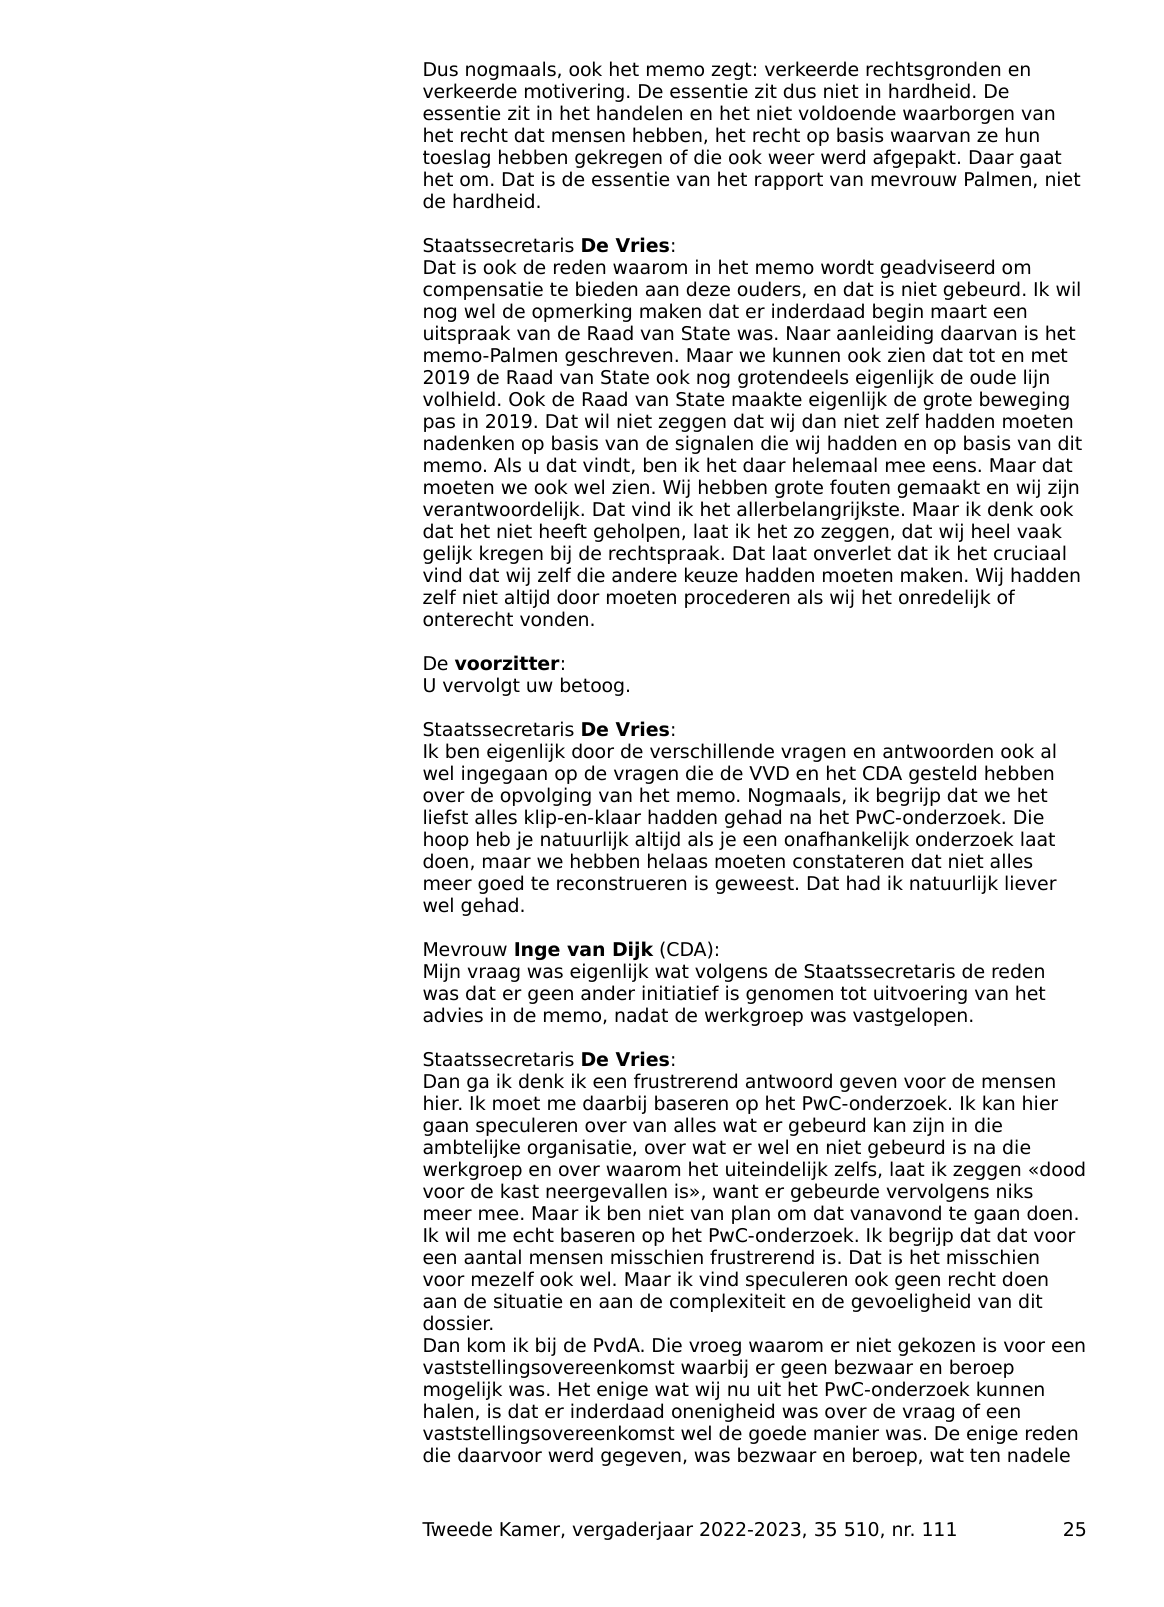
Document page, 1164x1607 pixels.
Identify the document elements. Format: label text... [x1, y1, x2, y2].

text Dan kom ik bij de PvdA. Die vroeg waarom er niet gekozen is voor een vaststellingsovereenkomst waarbij er geen bezwaar en beroep mogelijk was. Het enige wat wij nu uit het PwC-onderzoek kunnen halen, is dat er inderdaad onenigheid was over de vraag of een vaststellingsovereenkomst wel de goede manier was. De enige reden die daarvoor werd gegeven, was bezwaar en beroep, wat ten nadele [422, 1335, 1087, 1467]
text Staatssecretaris De Vries: [422, 719, 1087, 741]
text Ik ben eigenlijk door de verschillende vragen en antwoorden ook al wel ingegaan op de vragen die de VVD en het CDA gesteld hebben over de opvolging van het memo. Nogmaals, ik begrijp dat we het liefst alles klip-en-klaar hadden gehad na het PwC-onderzoek. Die hoop heb je natuurlijk altijd als je een onafhankelijk onderzoek laat doen, maar we hebben helaas moeten constateren dat niet alles meer goed te reconstrueren is geweest. Dat had ik natuurlijk liever wel gehad. [422, 741, 1087, 917]
text Dus nogmaals, ook het memo zegt: verkeerde rechtsgronden en verkeerde motivering. De essentie zit dus niet in hardheid. De essentie zit in het handelen en het niet voldoende waarborgen van het recht dat mensen hebben, het recht op basis waarvan ze hun toeslag hebben gekregen of die ook weer werd afgepakt. Daar gaat het om. Dat is de essentie van het rapport van mevrouw Palmen, niet de hardheid. [422, 59, 1087, 213]
text Dan ga ik denk ik een frustrerend antwoord geven voor de mensen hier. Ik moet me daarbij baseren op het PwC-onderzoek. Ik kan hier gaan speculeren over van alles wat er gebeurd kan zijn in die ambtelijke organisatie, over wat er wel en niet gebeurd is na die werkgroep en over waarom het uiteindelijk zelfs, laat ik zeggen «dood voor de kast neergevallen is», want er gebeurde vervolgens niks meer mee. Maar ik ben niet van plan om dat vanavond te gaan doen. Ik wil me echt baseren op het PwC-onderzoek. Ik begrijp dat dat voor een aantal mensen misschien frustrerend is. Dat is het misschien voor mezelf ook wel. Maar ik vind speculeren ook geen recht doen aan de situatie en aan de complexiteit en de gevoeligheid van dit dossier. [422, 1071, 1087, 1335]
text U vervolgt uw betoog. [422, 675, 1087, 697]
text Staatssecretaris De Vries: [422, 1049, 1087, 1071]
text Dat is ook de reden waarom in het memo wordt geadviseerd om compensatie te bieden aan deze ouders, en dat is niet gebeurd. Ik wil nog wel de opmerking maken dat er inderdaad begin maart een uitspraak van de Raad van State was. Naar aanleiding daarvan is het memo-Palmen geschreven. Maar we kunnen ook zien dat tot en met 2019 de Raad van State ook nog grotendeels eigenlijk de oude lijn volhield. Ook de Raad van State maakte eigenlijk de grote beweging pas in 2019. Dat wil niet zeggen dat wij dan niet zelf hadden moeten nadenken op basis van de signalen die wij hadden en op basis van dit memo. Als u dat vindt, ben ik het daar helemaal mee eens. Maar dat moeten we ook wel zien. Wij hebben grote fouten gemaakt en wij zijn verantwoordelijk. Dat vind ik het allerbelangrijkste. Maar ik denk ook dat het niet heeft geholpen, laat ik het zo zeggen, dat wij heel vaak gelijk kregen bij de rechtspraak. Dat laat onverlet dat ik het cruciaal vind dat wij zelf die andere keuze hadden moeten maken. Wij hadden zelf niet altijd door moeten procederen als wij het onredelijk of onterecht vonden. [422, 257, 1087, 631]
text Mevrouw Inge van Dijk (CDA): [422, 939, 1087, 961]
text De voorzitter: [422, 653, 1087, 675]
text Mijn vraag was eigenlijk wat volgens de Staatssecretaris de reden was dat er geen ander initiatief is genomen tot uitvoering van het advies in de memo, nadat de werkgroep was vastgelopen. [422, 961, 1087, 1027]
text Staatssecretaris De Vries: [422, 235, 1087, 257]
